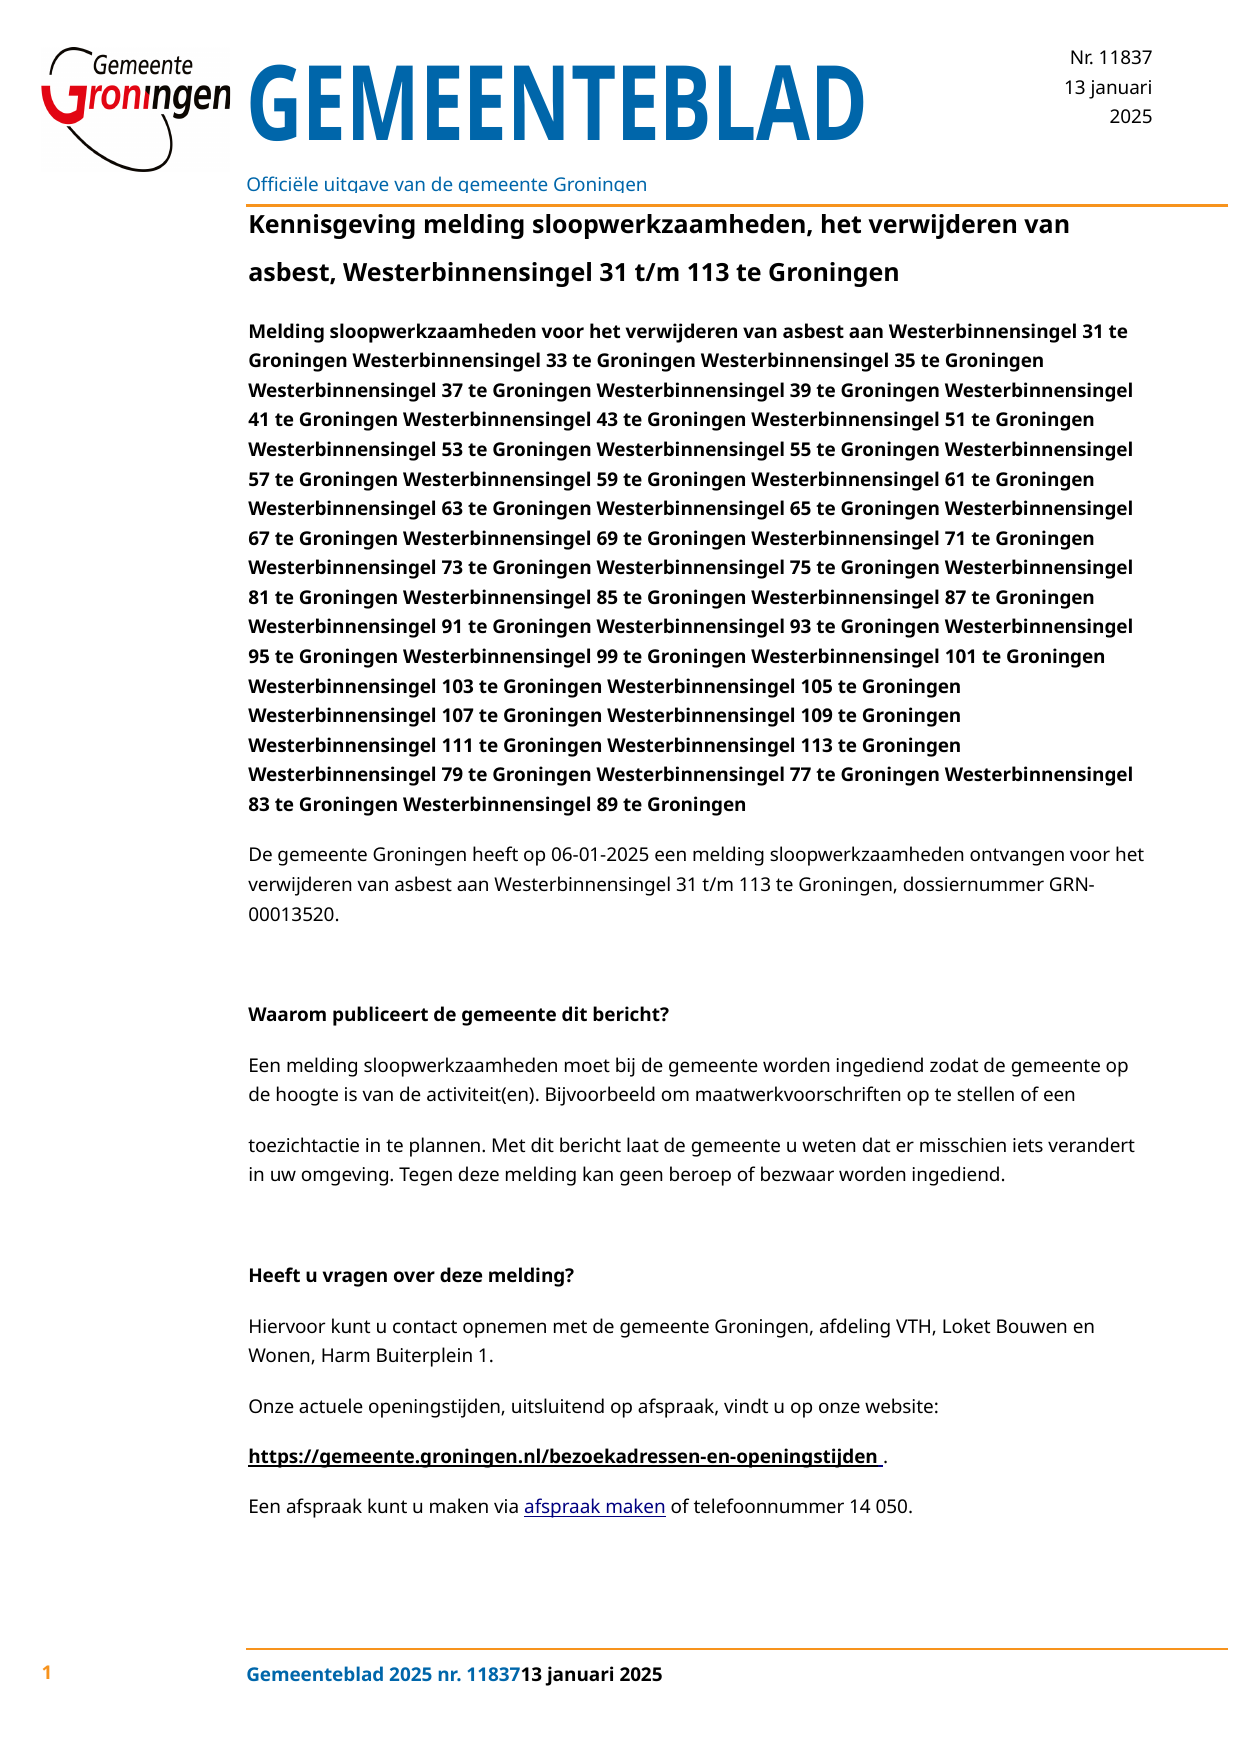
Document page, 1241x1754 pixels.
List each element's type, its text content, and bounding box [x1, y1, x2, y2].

text Hiervoor kunt u contact opnemen met de gemeente Groningen, afdeling VTH, Loket Bouwen en Wonen, Harm Buiterplein 1. [248, 1313, 1152, 1368]
text Onze actuele openingstijden, uitsluitend op afspraak, vindt u op onze website: [248, 1393, 1152, 1419]
text https://gemeente.groningen.nl/bezoekadressen-en-openingstijden . [248, 1443, 1152, 1469]
text Kennisgeving melding sloopwerkzaamheden, het verwijderen van asbest, Westerbinnensingel 31 t/m 113 te Groningen [248, 207, 1152, 288]
text De gemeente Groningen heeft op 06-01-2025 een melding sloopwerkzaamheden ontvangen voor het verwijderen van asbest aan Westerbinnensingel 31 t/m 113 te Groningen, dossiernummer GRN-00013520. [248, 842, 1152, 927]
text toezichtactie in te plannen. Met dit bericht laat de gemeente u weten dat er misschien iets verandert in uw omgeving. Tegen deze melding kan geen beroep of bezwaar worden ingediend. [248, 1132, 1152, 1187]
text Waarom publiceert de gemeente dit bericht? [248, 1002, 1152, 1027]
text Een afspraak kunt u maken via afspraak maken of telefoonnummer 14 050. [248, 1494, 1152, 1519]
text Heeft u vragen over deze melding? [248, 1262, 1152, 1288]
text Melding sloopwerkzaamheden voor het verwijderen van asbest aan Westerbinnensingel 31 te Groningen Westerbinnensingel 33 te Groningen Westerbinnensingel 35 te Groningen Westerbinnensingel 37 te Groningen Westerbinnensingel 39 te Groningen Westerbinnensingel 41 te Groningen Westerbinnensingel 43 te Groningen Westerbinnensingel 51 te Groningen Westerbinnensingel 53 te Groningen Westerbinnensingel 55 te Groningen Westerbinnensingel 57 te Groningen Westerbinnensingel 59 te Groningen Westerbinnensingel 61 te Groningen Westerbinnensingel 63 te Groningen Westerbinnensingel 65 te Groningen Westerbinnensingel 67 te Groningen Westerbinnensingel 69 te Groningen Westerbinnensingel 71 te Groningen Westerbinnensingel 73 te Groningen Westerbinnensingel 75 te Groningen Westerbinnensingel 81 te Groningen Westerbinnensingel 85 te Groningen Westerbinnensingel 87 te Groningen Westerbinnensingel 91 te Groningen Westerbinnensingel 93 te Groningen Westerbinnensingel 95 te Groningen Westerbinnensingel 99 te Groningen Westerbinnensingel 101 te Groningen Westerbinnensingel 103 te Groningen Westerbinnensingel 105 te Groningen Westerbinnensingel 107 te Groningen Westerbinnensingel 109 te Groningen Westerbinnensingel 111 te Groningen Westerbinnensingel 113 te Groningen Westerbinnensingel 79 te Groningen Westerbinnensingel 77 te Groningen Westerbinnensingel 83 te Groningen Westerbinnensingel 89 te Groningen [248, 318, 1152, 817]
text Een melding sloopwerkzaamheden moet bij de gemeente worden ingediend zodat de gemeente op de hoogte is van de activiteit(en). Bijvoorbeeld om maatwerkvoorschriften op te stellen of een [248, 1052, 1152, 1107]
picture [41, 47, 231, 172]
